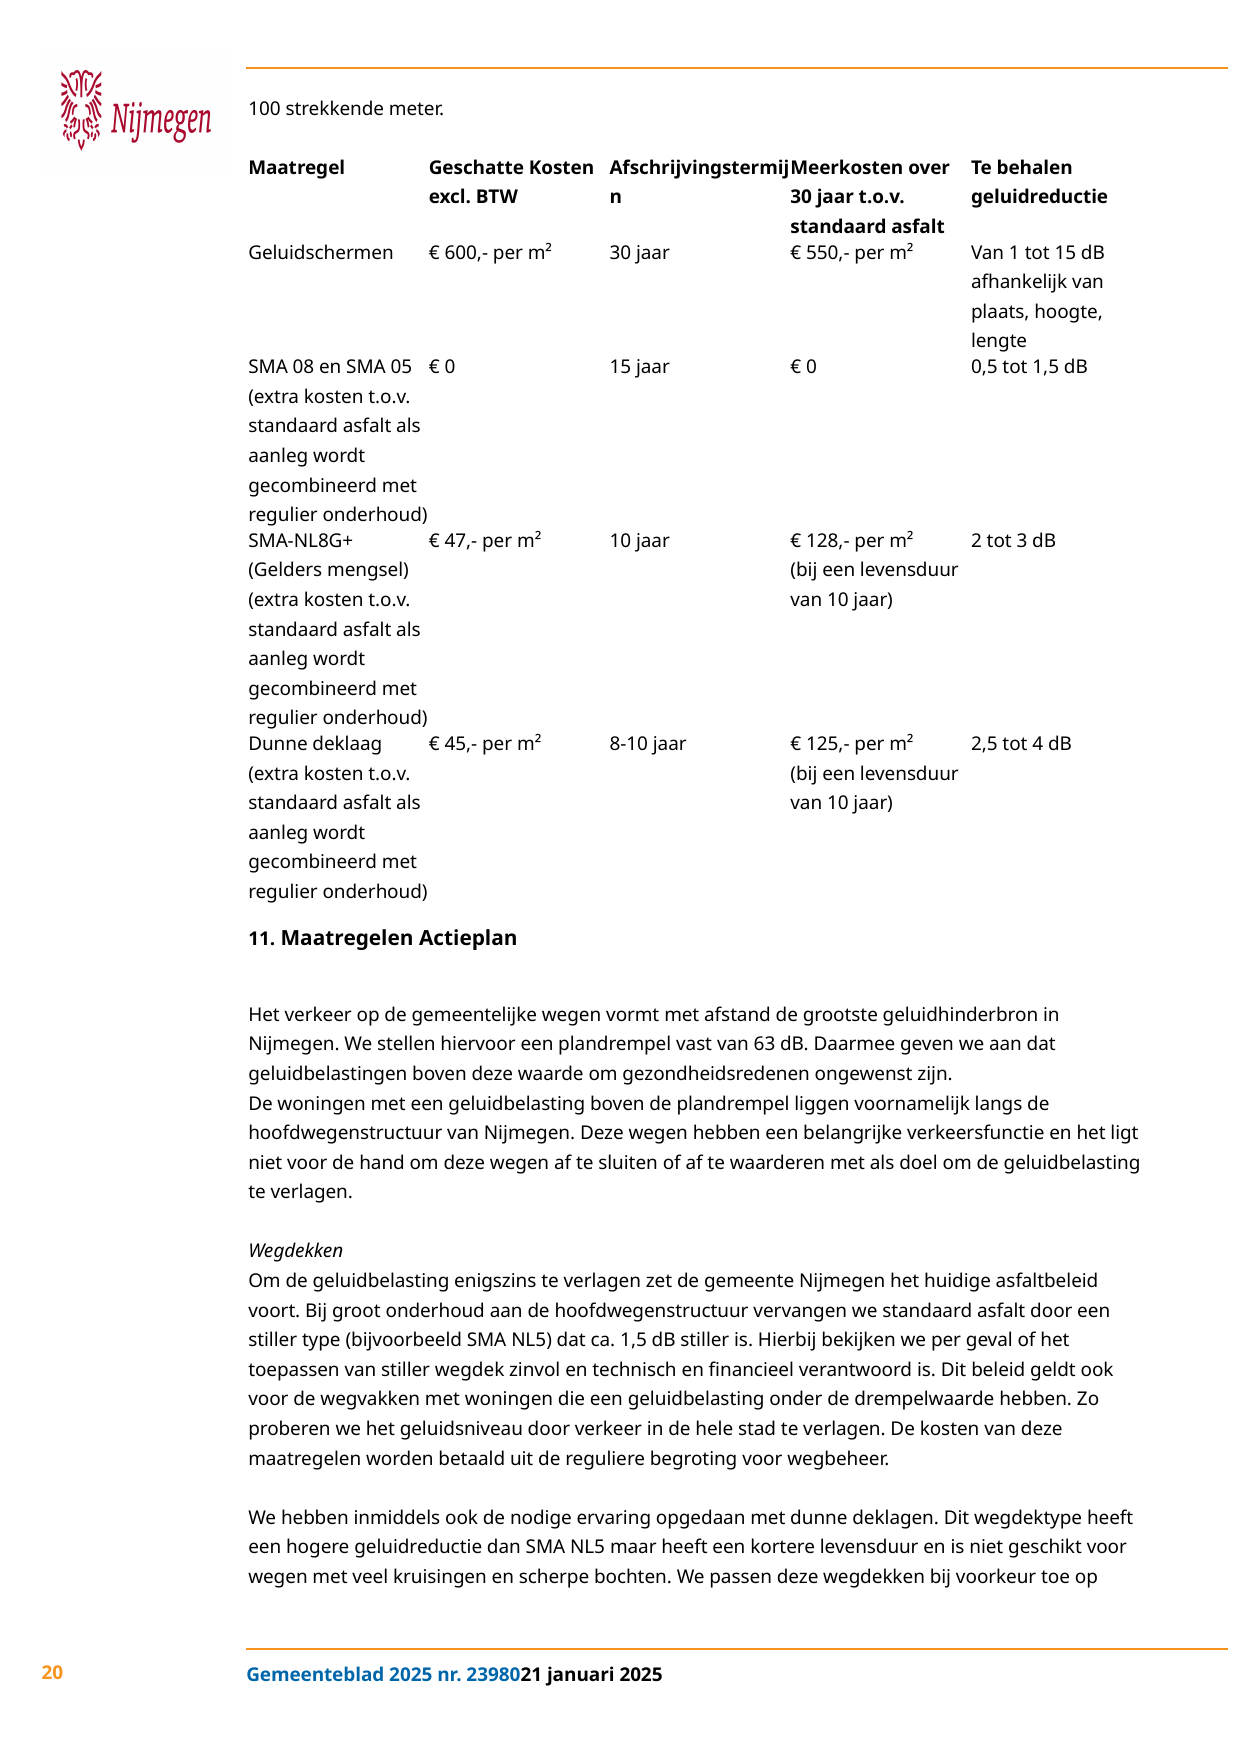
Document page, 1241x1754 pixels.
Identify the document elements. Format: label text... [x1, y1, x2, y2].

table_cell 2,5 tot 4 dB [971, 730, 1152, 904]
text Wegdekken [248, 1238, 1152, 1263]
table_cell € 0 [790, 354, 971, 527]
table_header Te behalen geluidreductie [971, 154, 1152, 239]
text Om de geluidbelasting enigszins te verlagen zet de gemeente Nijmegen het huidige asfaltbeleid voort. Bij groot onderhoud aan de hoofdwegenstructuur vervangen we standaard asfalt door een stiller type (bijvoorbeeld SMA NL5) dat ca. 1,5 dB stiller is. Hierbij bekijken we per geval of het toepassen van stiller wegdek zinvol en technisch en financieel verantwoord is. Dit beleid geldt ook voor de wegvakken met woningen die een geluidbelasting onder de drempelwaarde hebben. Zo proberen we het geluidsniveau door verkeer in de hele stad te verlagen. De kosten van deze maatregelen worden betaald uit de reguliere begroting voor wegbeheer. [248, 1267, 1152, 1470]
table_header Maatregel [248, 154, 429, 239]
table_cell Dunne deklaag (extra kosten t.o.v. standaard asfalt als aanleg wordt gecombineerd met regulier onderhoud) [248, 730, 429, 904]
text We hebben inmiddels ook de nodige ervaring opgedaan met dunne deklagen. Dit wegdektype heeft een hogere geluidreductie dan SMA NL5 maar heeft een kortere levensduur en is niet geschikt voor wegen met veel kruisingen en scherpe bochten. We passen deze wegdekken bij voorkeur toe op [248, 1504, 1152, 1589]
table_cell € 550,- per m² [790, 239, 971, 353]
table_cell € 47,- per m² [429, 527, 609, 730]
table_cell 10 jaar [609, 527, 790, 730]
picture [41, 47, 231, 172]
table_header Afschrijvingstermijn [609, 154, 790, 239]
table_cell 2 tot 3 dB [971, 527, 1152, 730]
table_cell 0,5 tot 1,5 dB [971, 354, 1152, 527]
table_cell Van 1 tot 15 dB afhankelijk van plaats, hoogte, lengte [971, 239, 1152, 353]
table_cell € 600,- per m² [429, 239, 609, 353]
text De woningen met een geluidbelasting boven de plandrempel liggen voornamelijk langs de hoofdwegenstructuur van Nijmegen. Deze wegen hebben een belangrijke verkeersfunctie en het ligt niet voor de hand om deze wegen af te sluiten of af te waarderen met als doel om de geluidbelasting te verlagen. [248, 1090, 1152, 1204]
table_cell € 128,- per m² (bij een levensduur van 10 jaar) [790, 527, 971, 730]
text 100 strekkende meter. [248, 95, 1152, 121]
text 11. Maatregelen Actieplan [248, 923, 1152, 952]
table_header Meerkosten over 30 jaar t.o.v. standaard asfalt [790, 154, 971, 239]
table_cell Geluidschermen [248, 239, 429, 353]
table_cell 15 jaar [609, 354, 790, 527]
table_cell 30 jaar [609, 239, 790, 353]
table_cell € 45,- per m² [429, 730, 609, 904]
table_cell SMA-NL8G+ (Gelders mengsel) (extra kosten t.o.v. standaard asfalt als aanleg wordt gecombineerd met regulier onderhoud) [248, 527, 429, 730]
table_cell SMA 08 en SMA 05 (extra kosten t.o.v. standaard asfalt als aanleg wordt gecombineerd met regulier onderhoud) [248, 354, 429, 527]
table_header Geschatte Kosten excl. BTW [429, 154, 609, 239]
table_cell 8-10 jaar [609, 730, 790, 904]
text Het verkeer op de gemeentelijke wegen vormt met afstand de grootste geluidhinderbron in Nijmegen. We stellen hiervoor een plandrempel vast van 63 dB. Daarmee geven we aan dat geluidbelastingen boven deze waarde om gezondheidsredenen ongewenst zijn. [248, 1001, 1152, 1086]
table_cell € 125,- per m² (bij een levensduur van 10 jaar) [790, 730, 971, 904]
table_cell € 0 [429, 354, 609, 527]
